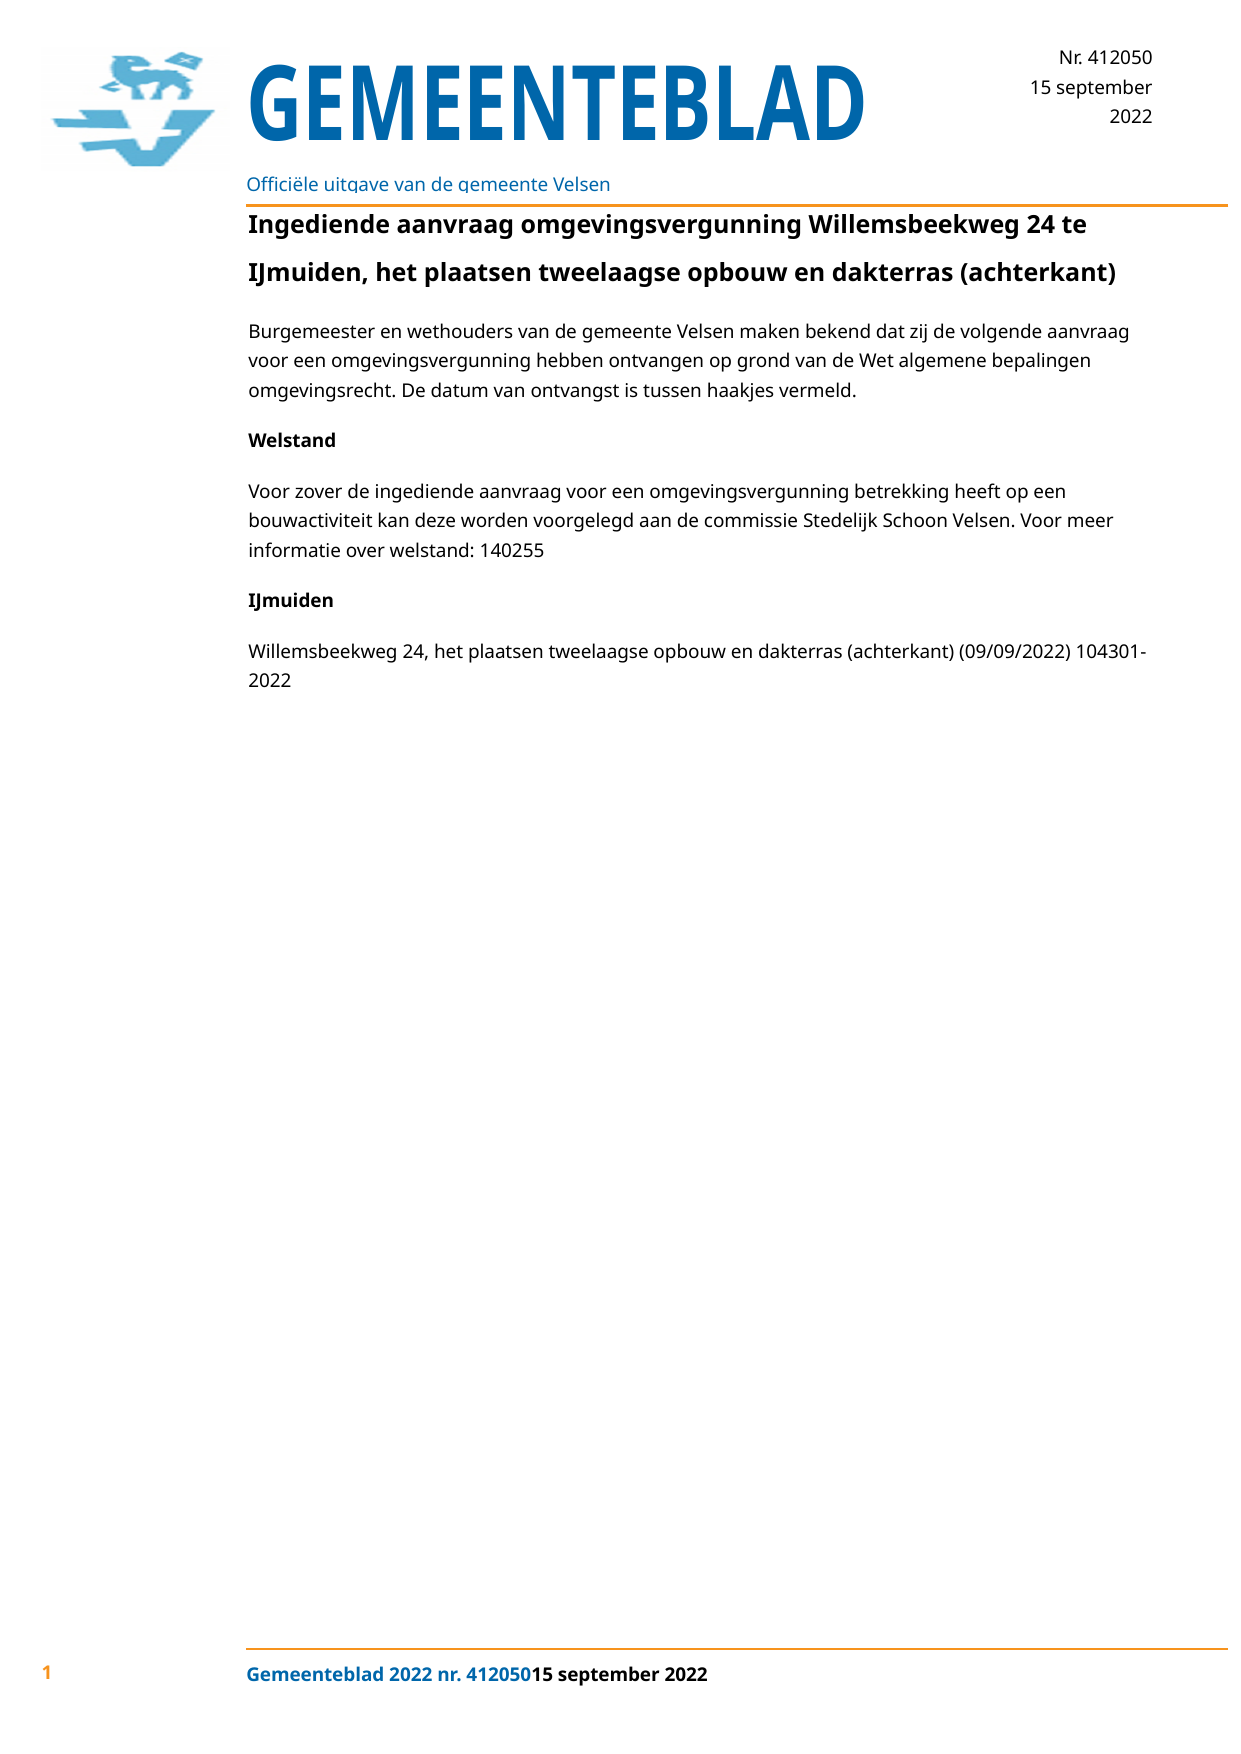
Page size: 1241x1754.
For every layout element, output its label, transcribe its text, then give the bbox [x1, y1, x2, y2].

text Willemsbeekweg 24, het plaatsen tweelaagse opbouw en dakterras (achterkant) (09/09/2022) 104301-2022 [248, 638, 1152, 693]
text Burgemeester en wethouders van de gemeente Velsen maken bekend dat zij de volgende aanvraag voor een omgevingsvergunning hebben ontvangen op grond van de Wet algemene bepalingen omgevingsrecht. De datum van ontvangst is tussen haakjes vermeld. [248, 318, 1152, 403]
text Ingediende aanvraag omgevingsvergunning Willemsbeekweg 24 te IJmuiden, het plaatsen tweelaagse opbouw en dakterras (achterkant) [248, 207, 1152, 288]
text Voor zover de ingediende aanvraag voor een omgevingsvergunning betrekking heeft op een bouwactiviteit kan deze worden voorgelegd aan de commissie Stedelijk Schoon Velsen. Voor meer informatie over welstand: 140255 [248, 478, 1152, 563]
text Welstand [248, 427, 1152, 453]
text IJmuiden [248, 587, 1152, 613]
picture [41, 47, 231, 172]
